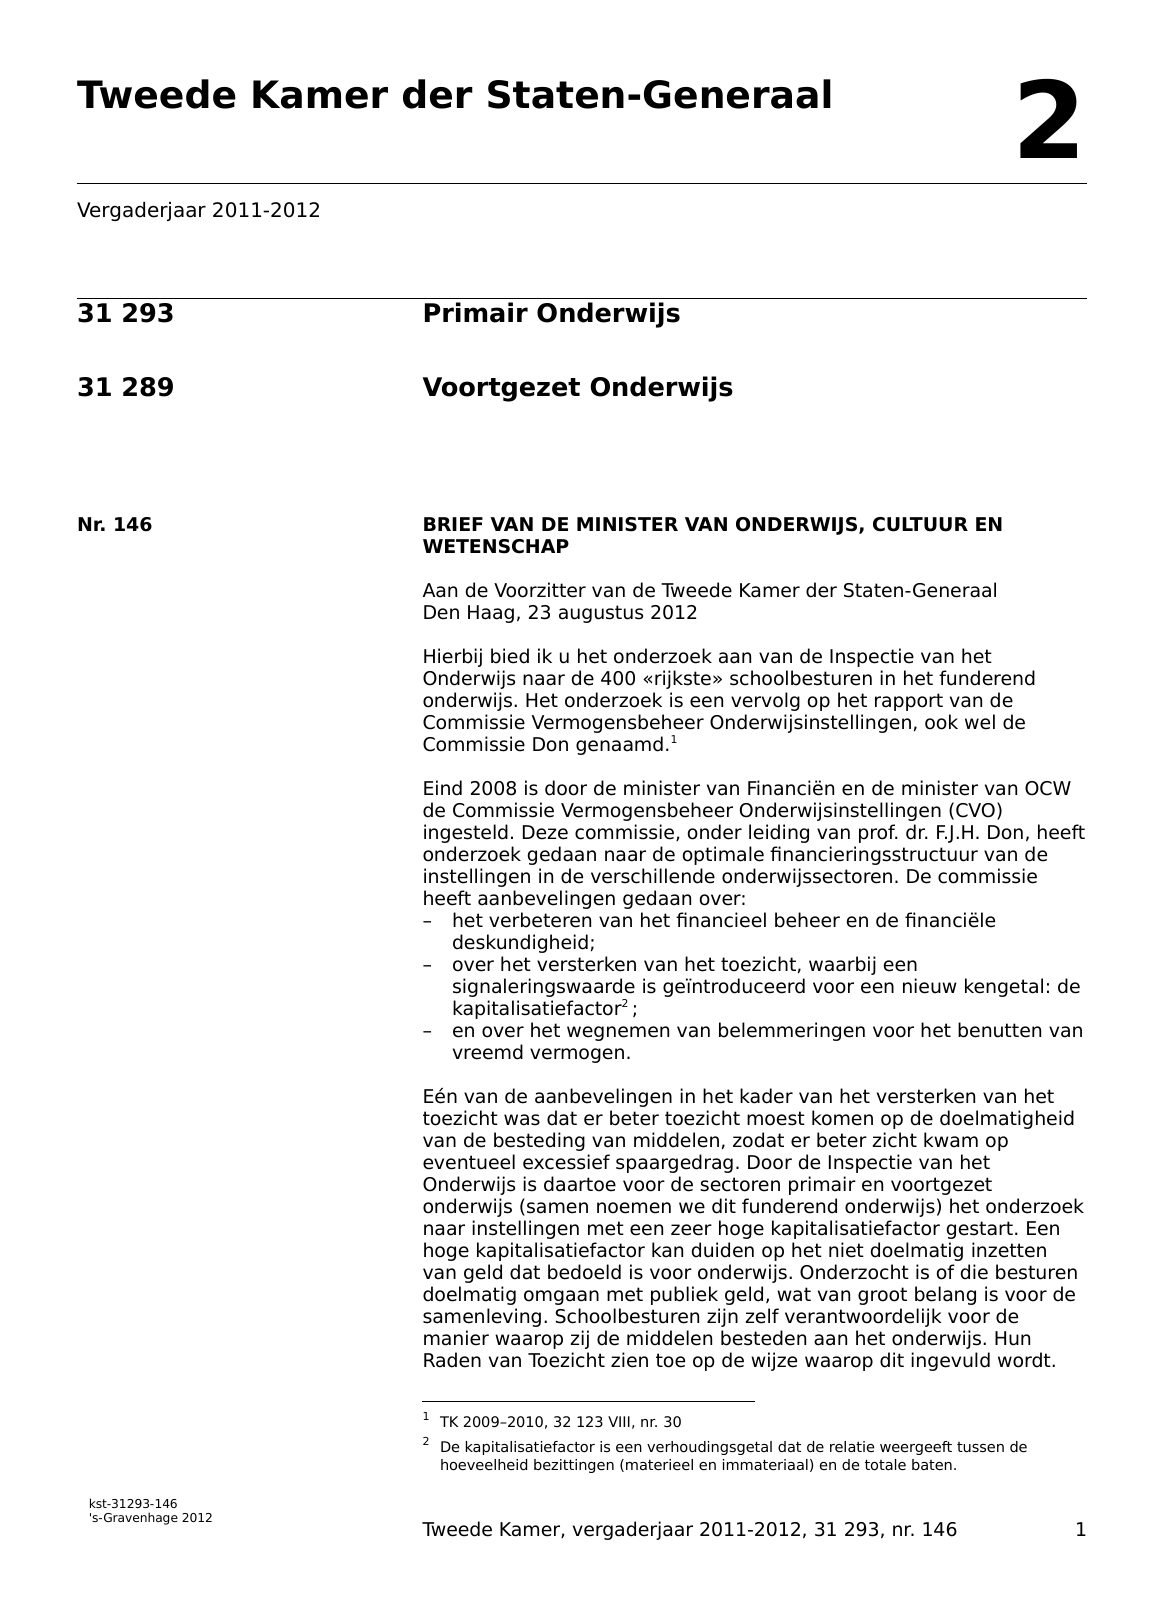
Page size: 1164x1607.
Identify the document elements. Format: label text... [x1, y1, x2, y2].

table_header Tweede Kamer der Staten-Generaal [77, 59, 886, 183]
text – het verbeteren van het financieel beheer en de financiële deskundigheid; [422, 910, 1087, 954]
text – en over het wegnemen van belemmeringen voor het benutten van vreemd vermogen. [422, 1020, 1087, 1064]
subtitle 31 293 Primair Onderwijs [77, 299, 1087, 329]
text De kapitalisatiefactor is een verhoudingsgetal dat de relatie weergeeft tussen de hoeveelheid bezittingen (materieel en immateriaal) en de totale baten. [422, 1435, 1087, 1474]
table_cell Vergaderjaar 2011-2012 [77, 184, 1087, 298]
text Eén van de aanbevelingen in het kader van het versterken van het toezicht was dat er beter toezicht moest komen op de doelmatigheid van de besteding van middelen, zodat er beter zicht kwam op eventueel excessief spaargedrag. Door de Inspectie van het Onderwijs is daartoe voor de sectoren primair en voortgezet onderwijs (samen noemen we dit funderend onderwijs) het onderzoek naar instellingen met een zeer hoge kapitalisatiefactor gestart. Een hoge kapitalisatiefactor kan duiden op het niet doelmatig inzetten van geld dat bedoeld is voor onderwijs. Onderzocht is of die besturen doelmatig omgaan met publiek geld, wat van groot belang is voor de samenleving. Schoolbesturen zijn zelf verantwoordelijk voor de manier waarop zij de middelen besteden aan het onderwijs. Hun Raden van Toezicht zien toe op de wijze waarop dit ingevuld wordt. [422, 1086, 1087, 1372]
text Aan de Voorzitter van de Tweede Kamer der Staten-Generaal [422, 580, 1087, 602]
text TK 2009–2010, 32 123 VIII, nr. 30 [422, 1410, 1087, 1432]
text 's-Gravenhage 2012 [88, 1511, 323, 1525]
text Hierbij bied ik u het onderzoek aan van de Inspectie van het Onderwijs naar de 400 «rijkste» schoolbesturen in het funderend onderwijs. Het onderzoek is een vervolg op het rapport van de Commissie Vermogensbeheer Onderwijsinstellingen, ook wel de Commissie Don genaamd. [422, 646, 1087, 756]
subtitle 31 289 Voortgezet Onderwijs [77, 373, 1087, 403]
text – over het versterken van het toezicht, waarbij een signaleringswaarde is geïntroduceerd voor een nieuw kengetal: de kapitalisatiefactor; [422, 954, 1087, 1020]
subtitle Nr. 146 BRIEF VAN DE MINISTER VAN ONDERWIJS, CULTUUR EN WETENSCHAP [77, 514, 1087, 558]
text Den Haag, 23 augustus 2012 [422, 602, 1087, 624]
table_header 2 [886, 59, 1087, 183]
text kst-31293-146 [88, 1497, 323, 1511]
text Eind 2008 is door de minister van Financiën en de minister van OCW de Commissie Vermogensbeheer Onderwijsinstellingen (CVO) ingesteld. Deze commissie, onder leiding van prof. dr. F.J.H. Don, heeft onderzoek gedaan naar de optimale financieringsstructuur van de instellingen in de verschillende onderwijssectoren. De commissie heeft aanbevelingen gedaan over: [422, 778, 1087, 910]
